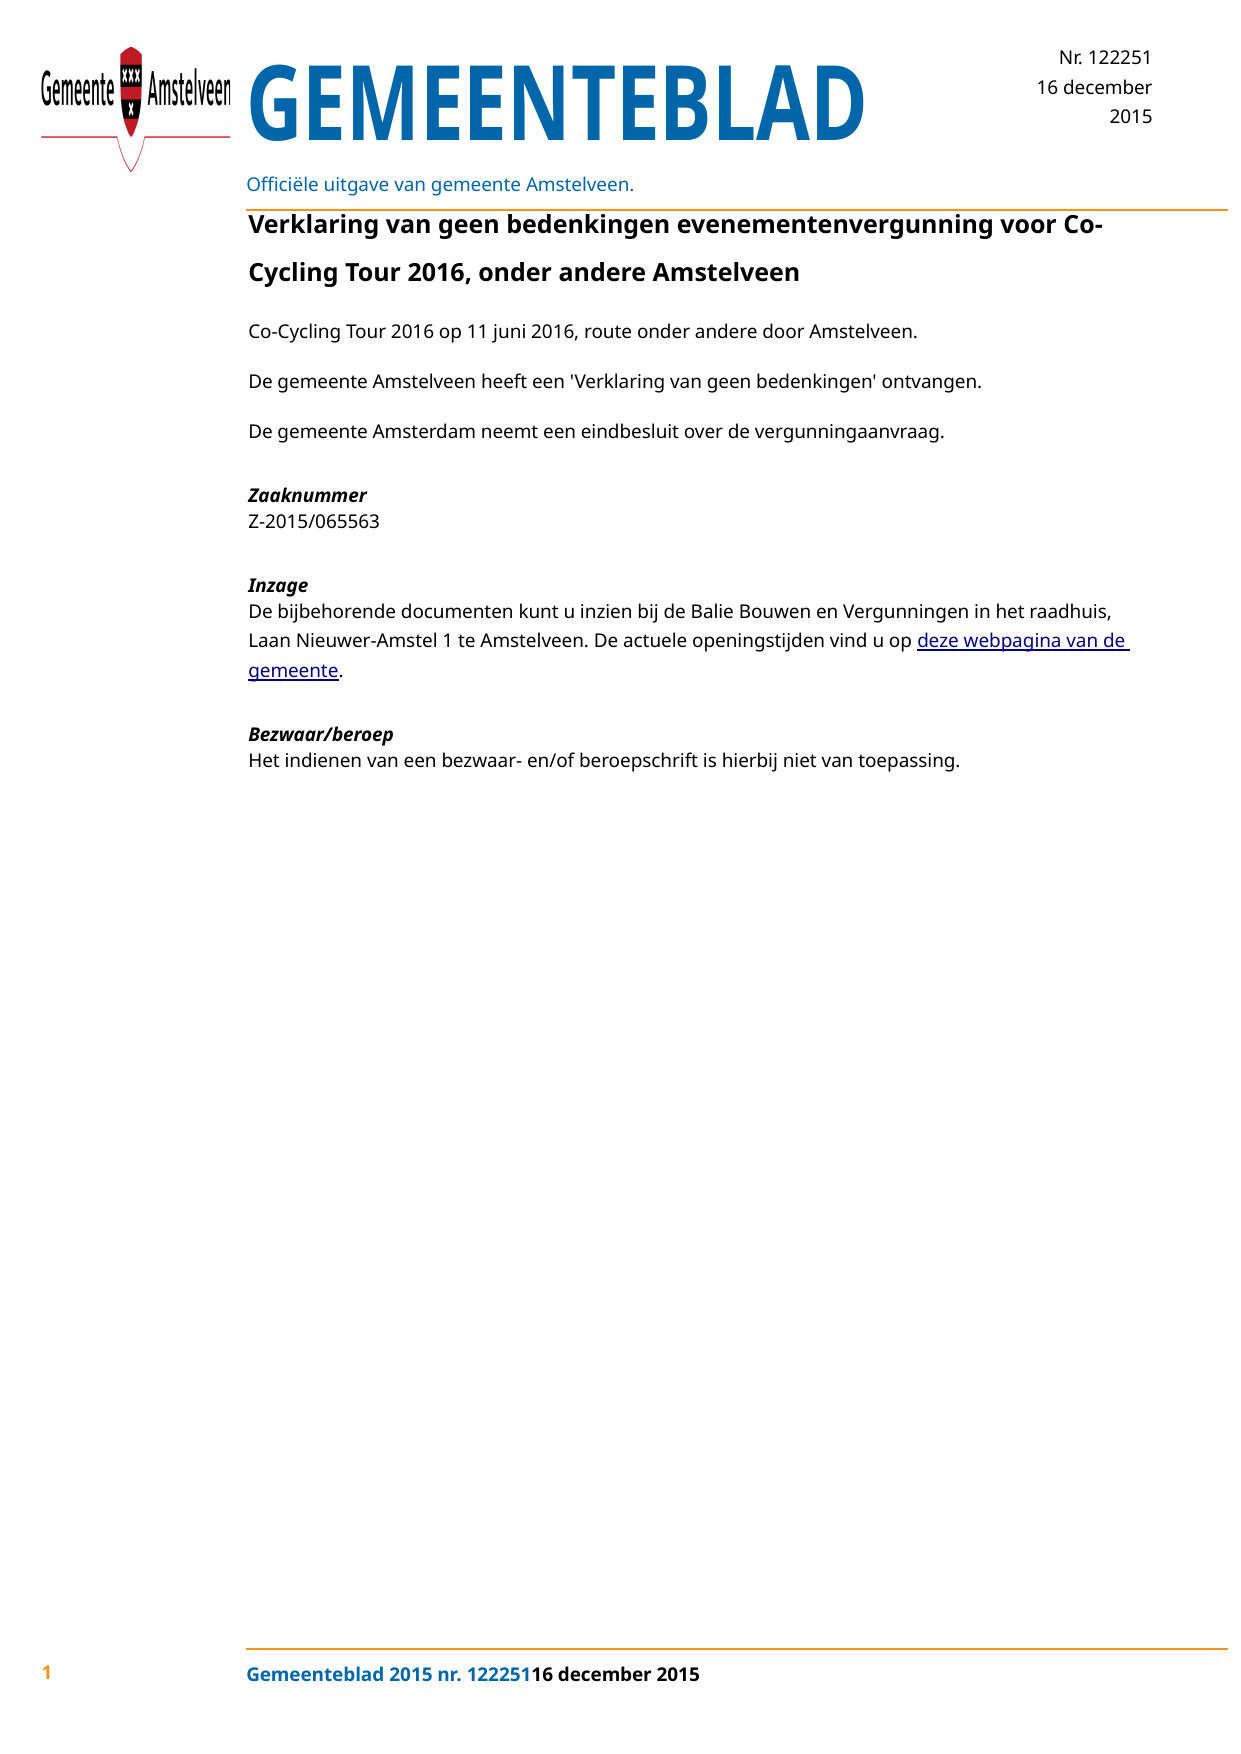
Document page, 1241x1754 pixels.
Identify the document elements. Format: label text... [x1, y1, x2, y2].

text De gemeente Amsterdam neemt een eindbesluit over de vergunningaanvraag. [248, 419, 1152, 444]
text Co-Cycling Tour 2016 op 11 juni 2016, route onder andere door Amstelveen. [248, 318, 1152, 344]
text Verklaring van geen bedenkingen evenementenvergunning voor Co-Cycling Tour 2016, onder andere Amstelveen [248, 211, 1152, 288]
text De gemeente Amstelveen heeft een 'Verklaring van geen bedenkingen' ontvangen. [248, 368, 1152, 394]
text Het indienen van een bezwaar- en/of beroepschrift is hierbij niet van toepassing. [248, 747, 1152, 773]
text Zaaknummer [248, 483, 1152, 508]
text Bezwaar/beroep [248, 721, 1152, 747]
text Z-2015/065563 [248, 508, 1152, 534]
text Inzage [248, 572, 1152, 598]
text De bijbehorende documenten kunt u inzien bij de Balie Bouwen en Vergunningen in het raadhuis, Laan Nieuwer-Amstel 1 te Amstelveen. De actuele openingstijden vind u op deze webpagina van de gemeente. [248, 598, 1152, 683]
picture [41, 47, 231, 172]
